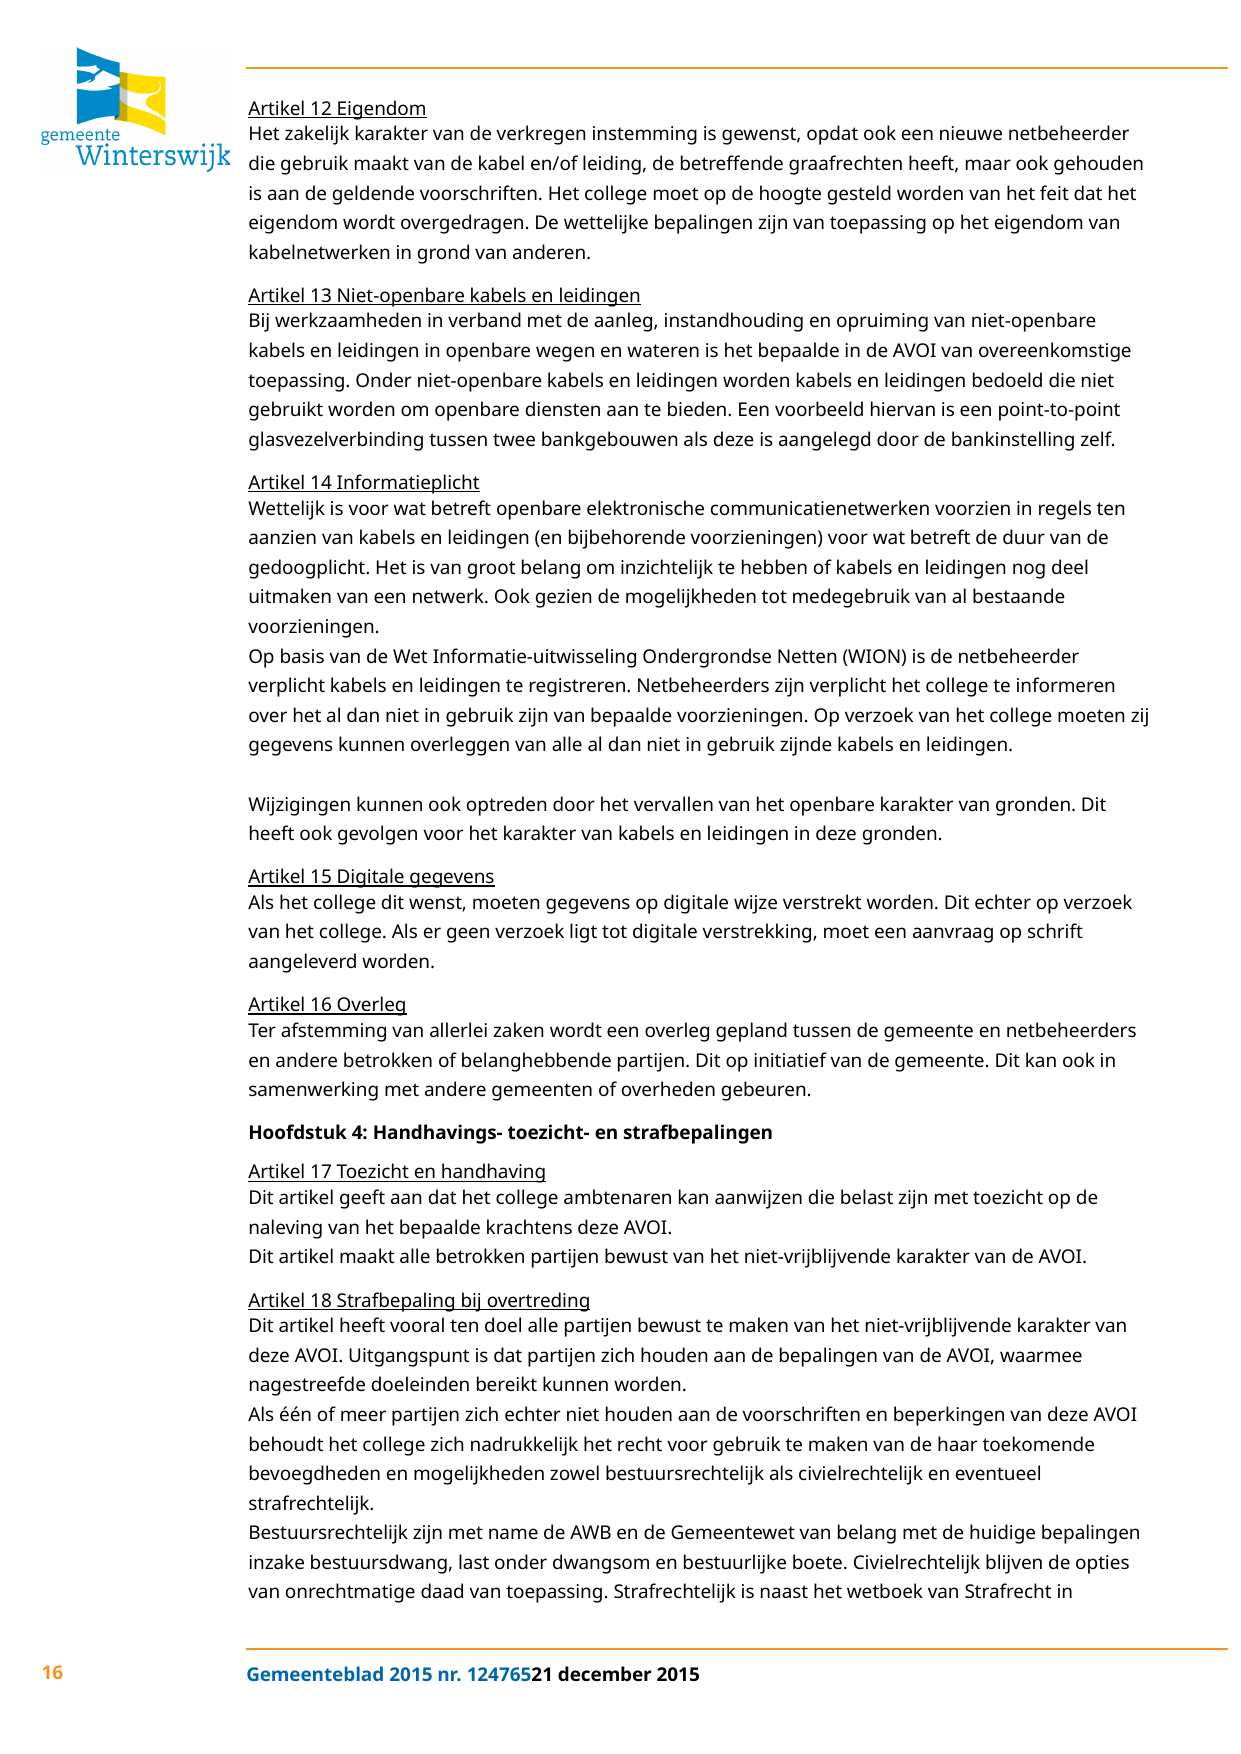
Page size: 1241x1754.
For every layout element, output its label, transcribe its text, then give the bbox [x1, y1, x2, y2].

text Bestuursrechtelijk zijn met name de AWB en de Gemeentewet van belang met de huidige bepalingen inzake bestuursdwang, last onder dwangsom en bestuurlijke boete. Civielrechtelijk blijven de opties van onrechtmatige daad van toepassing. Strafrechtelijk is naast het wetboek van Strafrecht in [248, 1519, 1152, 1604]
text Wettelijk is voor wat betreft openbare elektronische communicatienetwerken voorzien in regels ten aanzien van kabels en leidingen (en bijbehorende voorzieningen) voor wat betreft de duur van de gedoogplicht. Het is van groot belang om inzichtelijk te hebben of kabels en leidingen nog deel uitmaken van een netwerk. Ook gezien de mogelijkheden tot medegebruik van al bestaande voorzieningen. [248, 495, 1152, 639]
text Het zakelijk karakter van de verkregen instemming is gewenst, opdat ook een nieuwe netbeheerder die gebruik maakt van de kabel en/of leiding, de betreffende graafrechten heeft, maar ook gehouden is aan de geldende voorschriften. Het college moet op de hoogte gesteld worden van het feit dat het eigendom wordt overgedragen. De wettelijke bepalingen zijn van toepassing op het eigendom van kabelnetwerken in grond van anderen. [248, 121, 1152, 264]
text Wijzigingen kunnen ook optreden door het vervallen van het openbare karakter van gronden. Dit heeft ook gevolgen voor het karakter van kabels en leidingen in deze gronden. [248, 791, 1152, 846]
picture [41, 47, 231, 172]
text Als het college dit wenst, moeten gegevens op digitale wijze verstrekt worden. Dit echter op verzoek van het college. Als er geen verzoek ligt tot digitale verstrekking, moet een aanvraag op schrift aangeleverd worden. [248, 889, 1152, 974]
text Artikel 16 Overleg [248, 991, 1152, 1017]
text Op basis van de Wet Informatie-uitwisseling Ondergrondse Netten (WION) is de netbeheerder verplicht kabels en leidingen te registreren. Netbeheerders zijn verplicht het college te informeren over het al dan niet in gebruik zijn van bepaalde voorzieningen. Op verzoek van het college moeten zij gegevens kunnen overleggen van alle al dan niet in gebruik zijnde kabels en leidingen. [248, 643, 1152, 757]
text Bij werkzaamheden in verband met de aanleg, instandhouding en opruiming van niet-openbare kabels en leidingen in openbare wegen en wateren is het bepaalde in de AVOI van overeenkomstige toepassing. Onder niet-openbare kabels en leidingen worden kabels en leidingen bedoeld die niet gebruikt worden om openbare diensten aan te bieden. Een voorbeeld hiervan is een point-to-point glasvezelverbinding tussen twee bankgebouwen als deze is aangelegd door de bankinstelling zelf. [248, 308, 1152, 452]
text Dit artikel maakt alle betrokken partijen bewust van het niet-vrijblijvende karakter van de AVOI. [248, 1244, 1152, 1269]
text Artikel 15 Digitale gegevens [248, 863, 1152, 889]
text Artikel 12 Eigendom [248, 95, 1152, 121]
text Artikel 14 Informatieplicht [248, 469, 1152, 495]
text Artikel 13 Niet-openbare kabels en leidingen [248, 282, 1152, 308]
text Dit artikel geeft aan dat het college ambtenaren kan aanwijzen die belast zijn met toezicht op de naleving van het bepaalde krachtens deze AVOI. [248, 1184, 1152, 1240]
text Dit artikel heeft vooral ten doel alle partijen bewust te maken van het niet-vrijblijvende karakter van deze AVOI. Uitgangspunt is dat partijen zich houden aan de bepalingen van de AVOI, waarmee nagestreefde doeleinden bereikt kunnen worden. [248, 1312, 1152, 1397]
text Ter afstemming van allerlei zaken wordt een overleg gepland tussen de gemeente en netbeheerders en andere betrokken of belanghebbende partijen. Dit op initiatief van de gemeente. Dit kan ook in samenwerking met andere gemeenten of overheden gebeuren. [248, 1017, 1152, 1102]
text Als één of meer partijen zich echter niet houden aan de voorschriften en beperkingen van deze AVOI behoudt het college zich nadrukkelijk het recht voor gebruik te maken van de haar toekomende bevoegdheden en mogelijkheden zowel bestuursrechtelijk als civielrechtelijk en eventueel strafrechtelijk. [248, 1401, 1152, 1516]
picture [225, 153, 231, 162]
text Artikel 18 Strafbepaling bij overtreding [248, 1287, 1152, 1312]
text Hoofdstuk 4: Handhavings- toezicht- en strafbepalingen [248, 1119, 1152, 1145]
text Artikel 17 Toezicht en handhaving [248, 1159, 1152, 1184]
